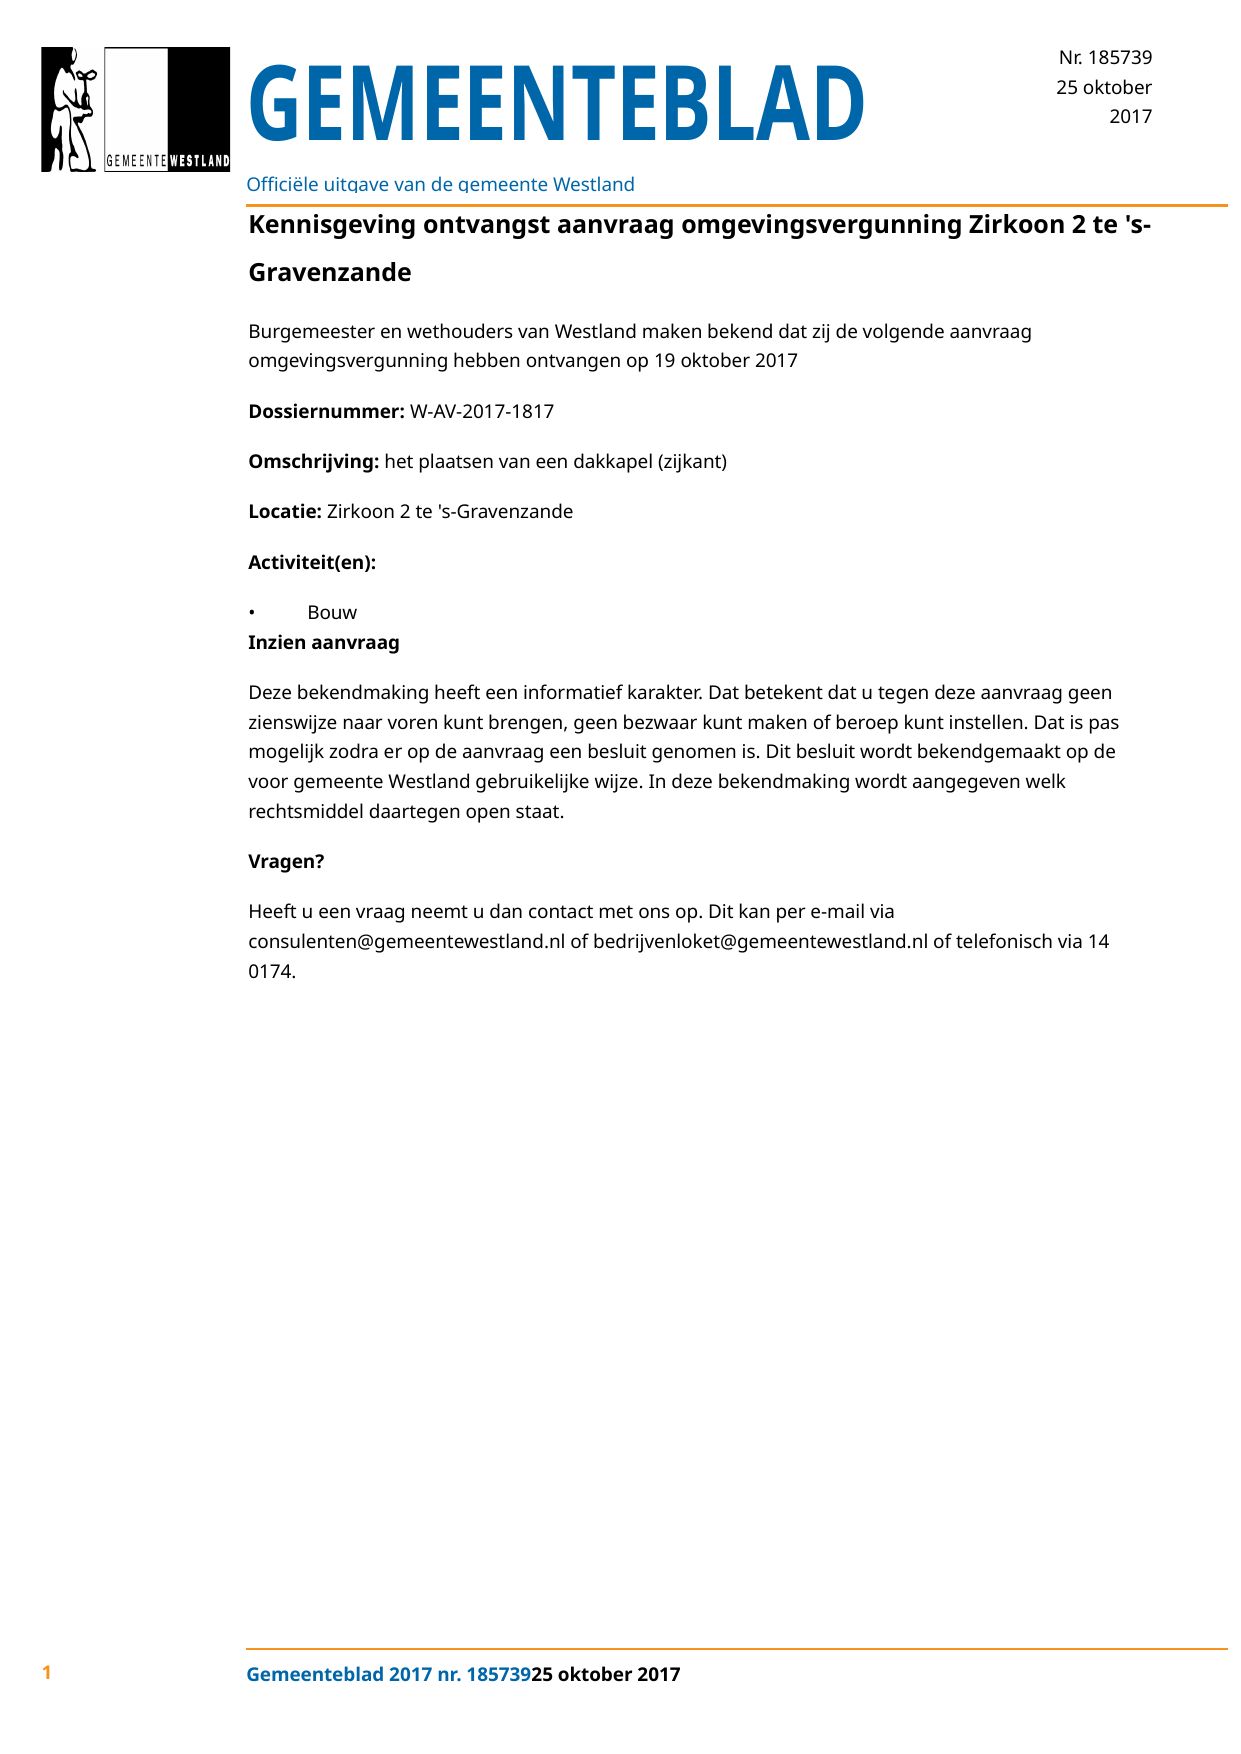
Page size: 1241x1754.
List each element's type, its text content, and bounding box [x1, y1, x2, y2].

text Vragen? [248, 848, 1152, 874]
picture [41, 47, 231, 172]
text Omschrijving: het plaatsen van een dakkapel (zijkant) [248, 448, 1152, 474]
text Inzien aanvraag [248, 629, 1152, 655]
text Locatie: Zirkoon 2 te 's-Gravenzande [248, 499, 1152, 524]
list Bouw [248, 599, 1152, 625]
text Heeft u een vraag neemt u dan contact met ons op. Dit kan per e-mail via consulenten@gemeentewestland.nl of bedrijvenloket@gemeentewestland.nl of telefonisch via 14 0174. [248, 899, 1152, 984]
text Dossiernummer: W-AV-2017-1817 [248, 398, 1152, 424]
text Activiteit(en): [248, 549, 1152, 575]
text Deze bekendmaking heeft een informatief karakter. Dat betekent dat u tegen deze aanvraag geen zienswijze naar voren kunt brengen, geen bezwaar kunt maken of beroep kunt instellen. Dat is pas mogelijk zodra er op de aanvraag een besluit genomen is. Dit besluit wordt bekendgemaakt op de voor gemeente Westland gebruikelijke wijze. In deze bekendmaking wordt aangegeven welk rechtsmiddel daartegen open staat. [248, 679, 1152, 824]
text Burgemeester en wethouders van Westland maken bekend dat zij de volgende aanvraag omgevingsvergunning hebben ontvangen op 19 oktober 2017 [248, 318, 1152, 373]
text Kennisgeving ontvangst aanvraag omgevingsvergunning Zirkoon 2 te 's-Gravenzande [248, 207, 1152, 288]
